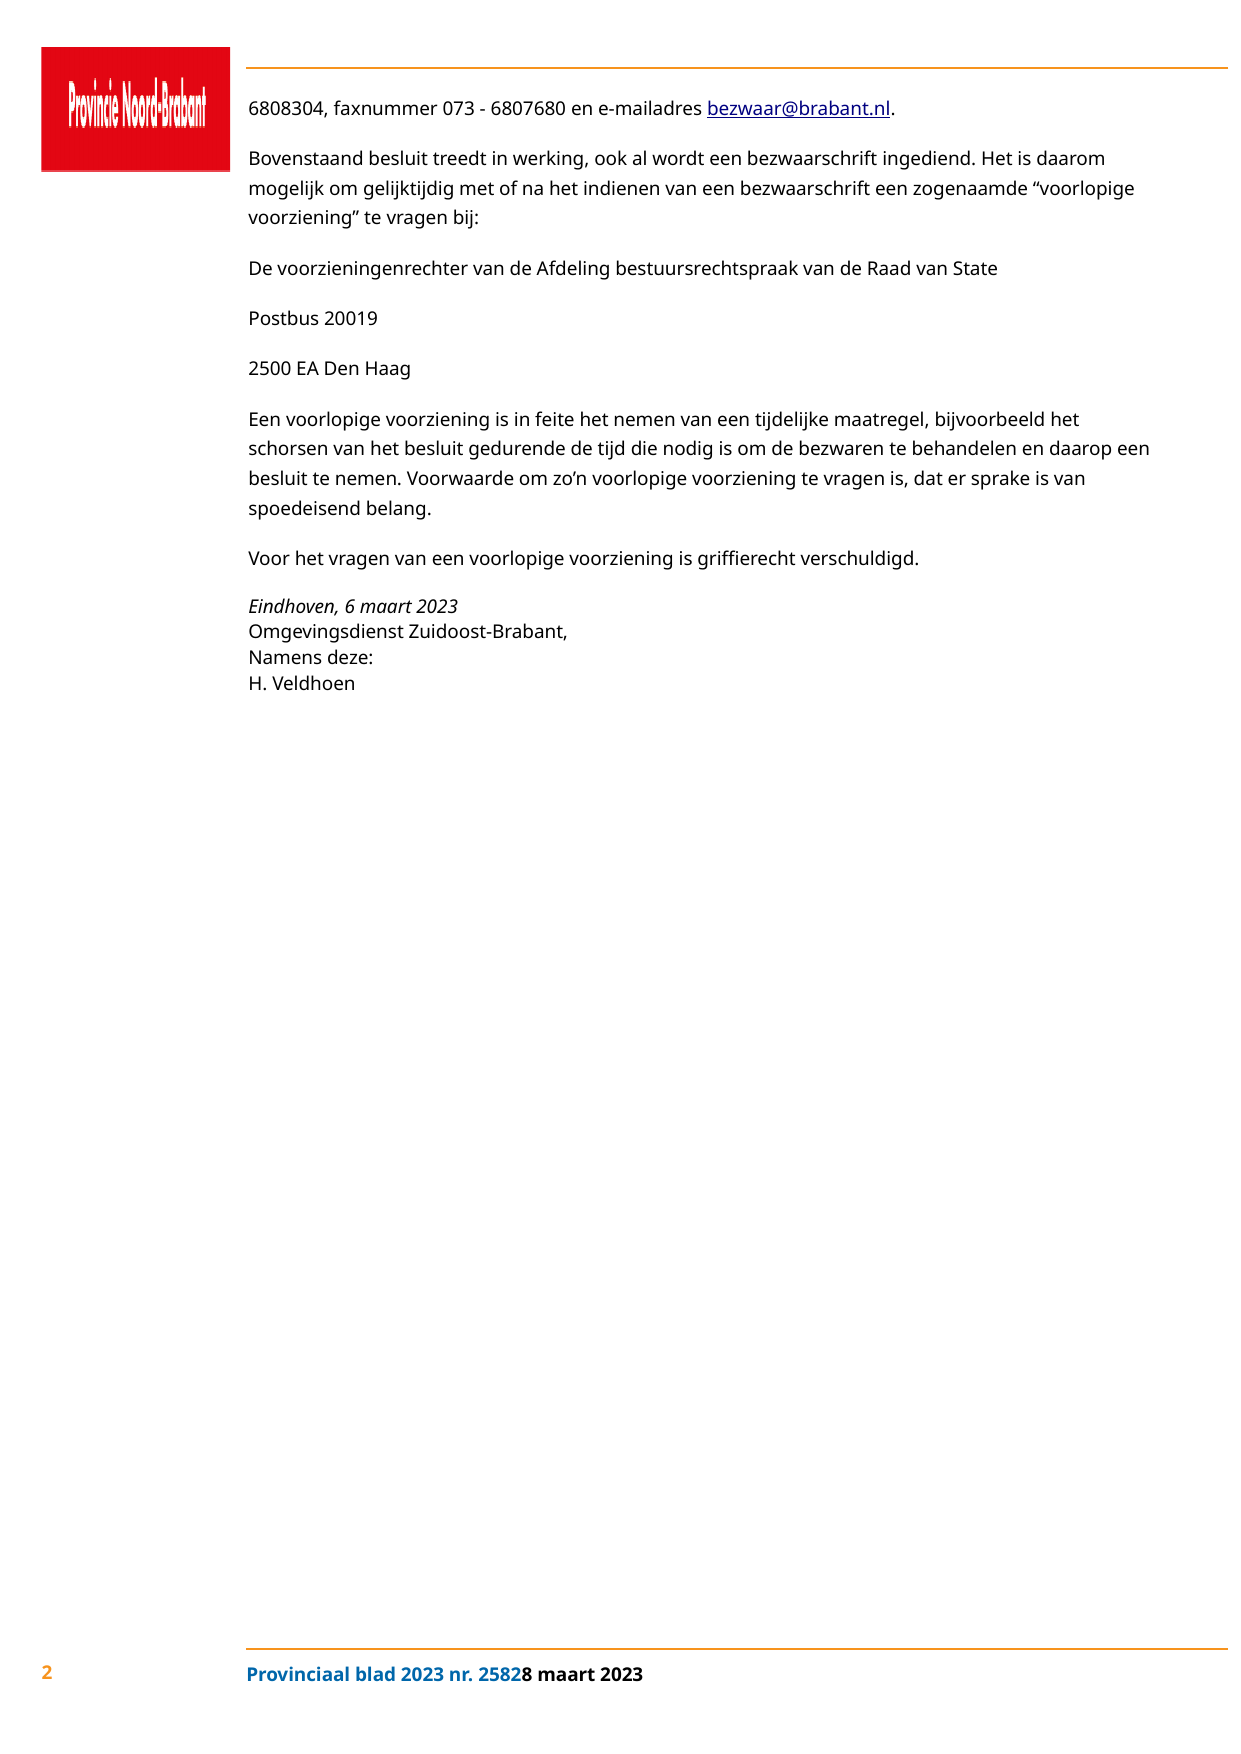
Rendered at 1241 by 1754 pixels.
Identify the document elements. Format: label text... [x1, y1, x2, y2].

text 2500 EA Den Haag [248, 356, 1152, 381]
text Namens deze: [248, 644, 1152, 670]
text Een voorlopige voorziening is in feite het nemen van een tijdelijke maatregel, bijvoorbeeld het schorsen van het besluit gedurende de tijd die nodig is om de bezwaren te behandelen en daarop een besluit te nemen. Voorwaarde om zo’n voorlopige voorziening te vragen is, dat er sprake is van spoedeisend belang. [248, 406, 1152, 521]
text Bovenstaand besluit treedt in werking, ook al wordt een bezwaarschrift ingediend. Het is daarom mogelijk om gelijktijdig met of na het indienen van een bezwaarschrift een zogenaamde “voorlopige voorziening” te vragen bij: [248, 145, 1152, 230]
text Eindhoven, 6 maart 2023 [248, 593, 1152, 619]
text Omgevingsdienst Zuidoost-Brabant, [248, 619, 1152, 644]
text H. Veldhoen [248, 670, 1152, 696]
picture [41, 47, 231, 172]
text De voorzieningenrechter van de Afdeling bestuursrechtspraak van de Raad van State [248, 255, 1152, 281]
text Postbus 20019 [248, 305, 1152, 331]
text - 6808304, faxnummer 073 - 6807680 en e-mailadres bezwaar@brabant.nl. [248, 95, 1152, 121]
text Voor het vragen van een voorlopige voorziening is griffierecht verschuldigd. [248, 545, 1152, 571]
